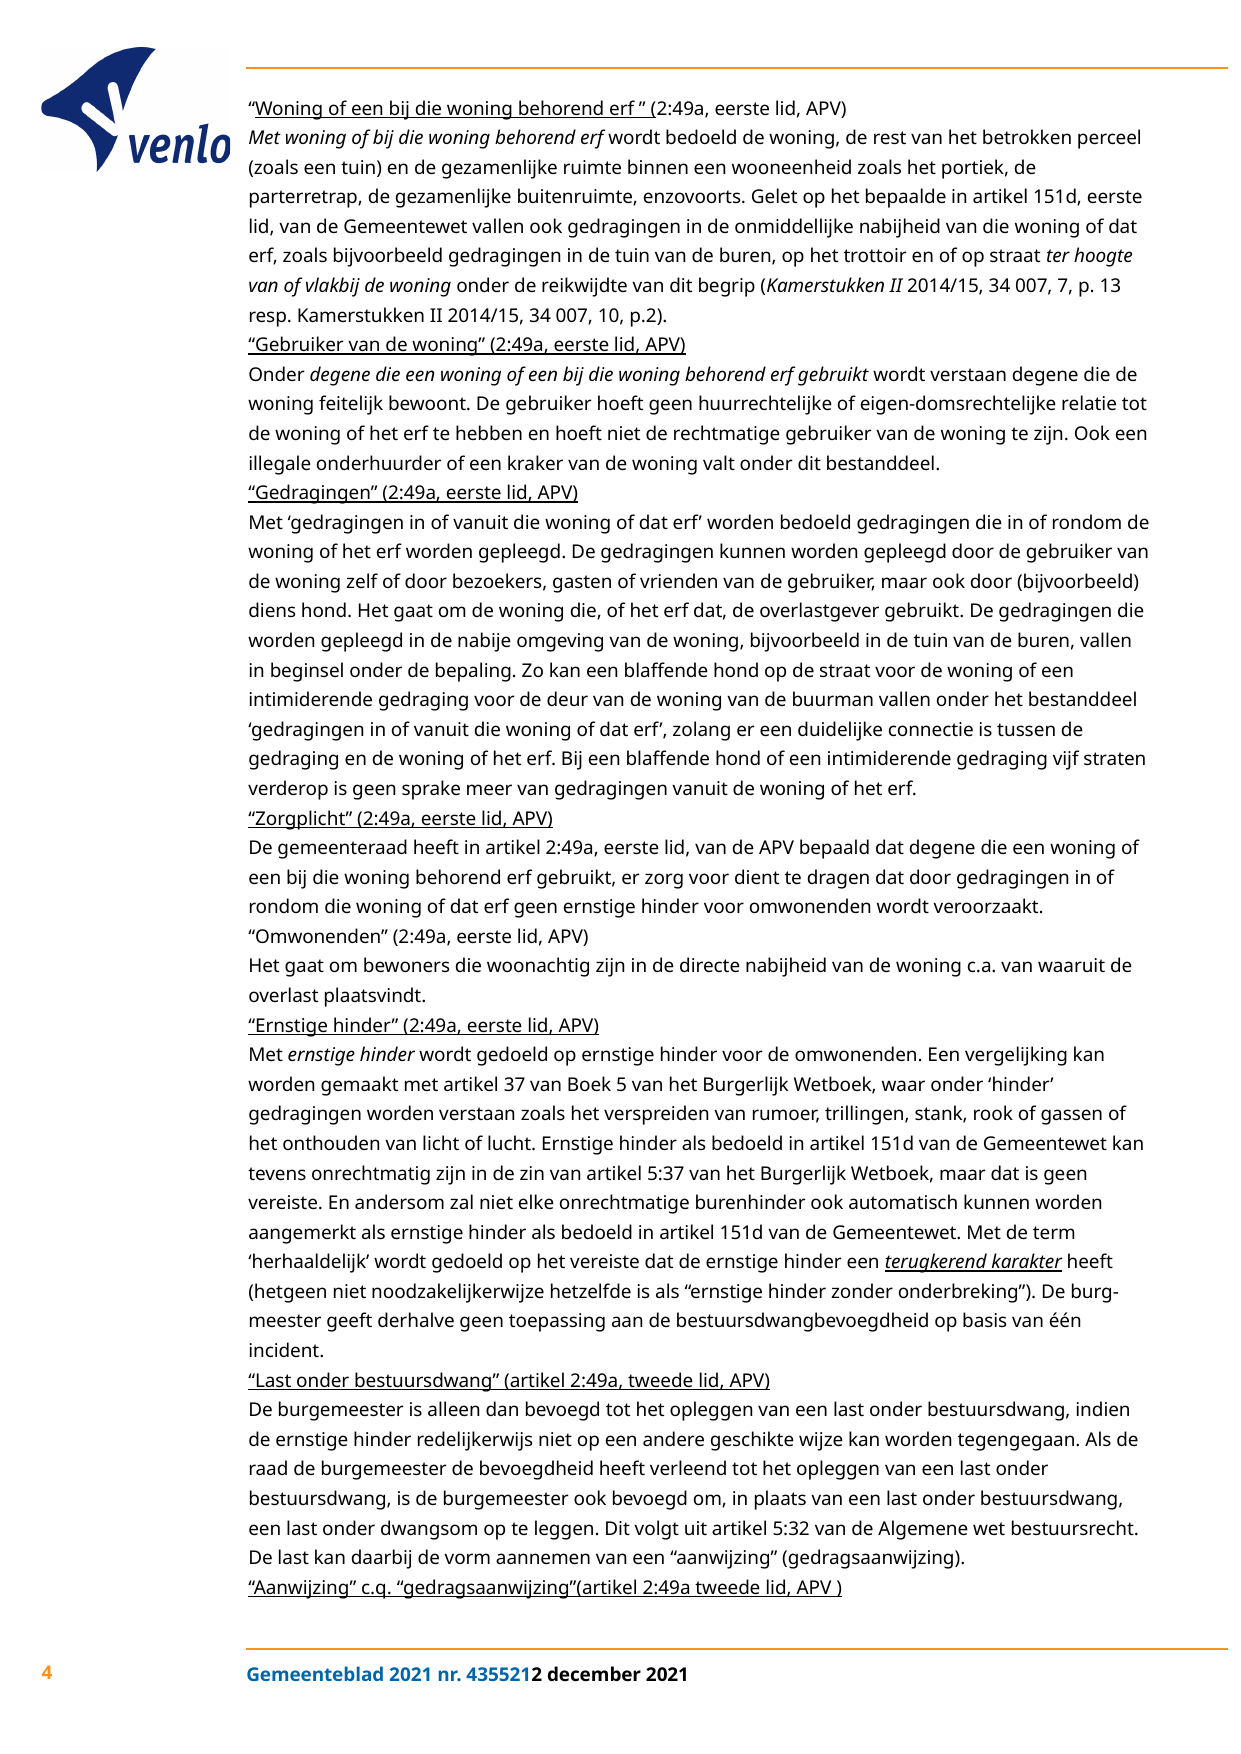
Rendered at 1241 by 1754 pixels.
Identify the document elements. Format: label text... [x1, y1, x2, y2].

text “Zorgplicht” (2:49a, eerste lid, APV) [248, 805, 1152, 831]
text “Omwonenden” (2:49a, eerste lid, APV) [248, 923, 1152, 949]
text “Gedragingen” (2:49a, eerste lid, APV) [248, 479, 1152, 505]
picture [41, 47, 231, 172]
text Met woning of bij die woning behorend erf wordt bedoeld de woning, de rest van het betrokken perceel (zoals een tuin) en de gezamenlijke ruimte binnen een wooneenheid zoals het portiek, de parterretrap, de gezamenlijke buitenruimte, enzovoorts. Gelet op het bepaalde in artikel 151d, eerste lid, van de Gemeentewet vallen ook gedragingen in de onmiddellijke nabijheid van die woning of dat erf, zoals bijvoorbeeld gedragingen in de tuin van de buren, op het trottoir en of op straat ter hoogte van of vlakbij de woning onder de reikwijdte van dit begrip (Kamerstukken II 2014/15, 34 007, 7, p. 13 resp. Kamerstukken II 2014/15, 34 007, 10, p.2). [248, 124, 1152, 328]
text Met ‘gedragingen in of vanuit die woning of dat erf’ worden bedoeld gedragingen die in of rondom de woning of het erf worden gepleegd. De gedragingen kunnen worden gepleegd door de gebruiker van de woning zelf of door bezoekers, gasten of vrienden van de gebruiker, maar ook door (bijvoorbeeld) diens hond. Het gaat om de woning die, of het erf dat, de overlastgever gebruikt. De gedragingen die worden gepleegd in de nabije omgeving van de woning, bijvoorbeeld in de tuin van de buren, vallen in beginsel onder de bepaling. Zo kan een blaffende hond op de straat voor de woning of een intimiderende gedraging voor de deur van de woning van de buurman vallen onder het bestanddeel ‘gedragingen in of vanuit die woning of dat erf’, zolang er een duidelijke connectie is tussen de gedraging en de woning of het erf. Bij een blaffende hond of een intimiderende gedraging vijf straten verderop is geen sprake meer van gedragingen vanuit de woning of het erf. [248, 509, 1152, 801]
text Het gaat om bewoners die woonachtig zijn in de directe nabijheid van de woning c.a. van waaruit de overlast plaatsvindt. [248, 953, 1152, 1008]
text “Gebruiker van de woning” (2:49a, eerste lid, APV) [248, 331, 1152, 357]
text “Woning of een bij die woning behorend erf ” (2:49a, eerste lid, APV) [248, 95, 1152, 121]
text Onder degene die een woning of een bij die woning behorend erf gebruikt wordt verstaan degene die de woning feitelijk bewoont. De gebruiker hoeft geen huurrechtelijke of eigen-domsrechtelijke relatie tot de woning of het erf te hebben en hoeft niet de rechtmatige gebruiker van de woning te zijn. Ook een illegale onderhuurder of een kraker van de woning valt onder dit bestanddeel. [248, 361, 1152, 476]
text Met ernstige hinder wordt gedoeld op ernstige hinder voor de omwonenden. Een vergelijking kan worden gemaakt met artikel 37 van Boek 5 van het Burgerlijk Wetboek, waar onder ‘hinder’ gedragingen worden verstaan zoals het verspreiden van rumoer, trillingen, stank, rook of gassen of het onthouden van licht of lucht. Ernstige hinder als bedoeld in artikel 151d van de Gemeentewet kan tevens onrechtmatig zijn in de zin van artikel 5:37 van het Burgerlijk Wetboek, maar dat is geen vereiste. En andersom zal niet elke onrechtmatige burenhinder ook automatisch kunnen worden aangemerkt als ernstige hinder als bedoeld in artikel 151d van de Gemeentewet. Met de term ‘herhaaldelijk’ wordt gedoeld op het vereiste dat de ernstige hinder een terugkerend karakter heeft (hetgeen niet noodzakelijkerwijze hetzelfde is als “ernstige hinder zonder onderbreking”). De burg-meester geeft derhalve geen toepassing aan de bestuursdwangbevoegdheid op basis van één incident. [248, 1041, 1152, 1363]
text “Last onder bestuursdwang” (artikel 2:49a, tweede lid, APV) [248, 1367, 1152, 1393]
text De burgemeester is alleen dan bevoegd tot het opleggen van een last onder bestuursdwang, indien de ernstige hinder redelijkerwijs niet op een andere geschikte wijze kan worden tegengegaan. Als de raad de burgemeester de bevoegdheid heeft verleend tot het opleggen van een last onder bestuursdwang, is de burgemeester ook bevoegd om, in plaats van een last onder bestuursdwang, een last onder dwangsom op te leggen. Dit volgt uit artikel 5:32 van de Algemene wet bestuursrecht. De last kan daarbij de vorm aannemen van een “aanwijzing” (gedragsaanwijzing). [248, 1396, 1152, 1570]
text “Ernstige hinder” (2:49a, eerste lid, APV) [248, 1012, 1152, 1038]
text De gemeenteraad heeft in artikel 2:49a, eerste lid, van de APV bepaald dat degene die een woning of een bij die woning behorend erf gebruikt, er zorg voor dient te dragen dat door gedragingen in of rondom die woning of dat erf geen ernstige hinder voor omwonenden wordt veroorzaakt. [248, 834, 1152, 919]
text “Aanwijzing” c.q. “gedragsaanwijzing”(artikel 2:49a tweede lid, APV ) [248, 1574, 1152, 1600]
